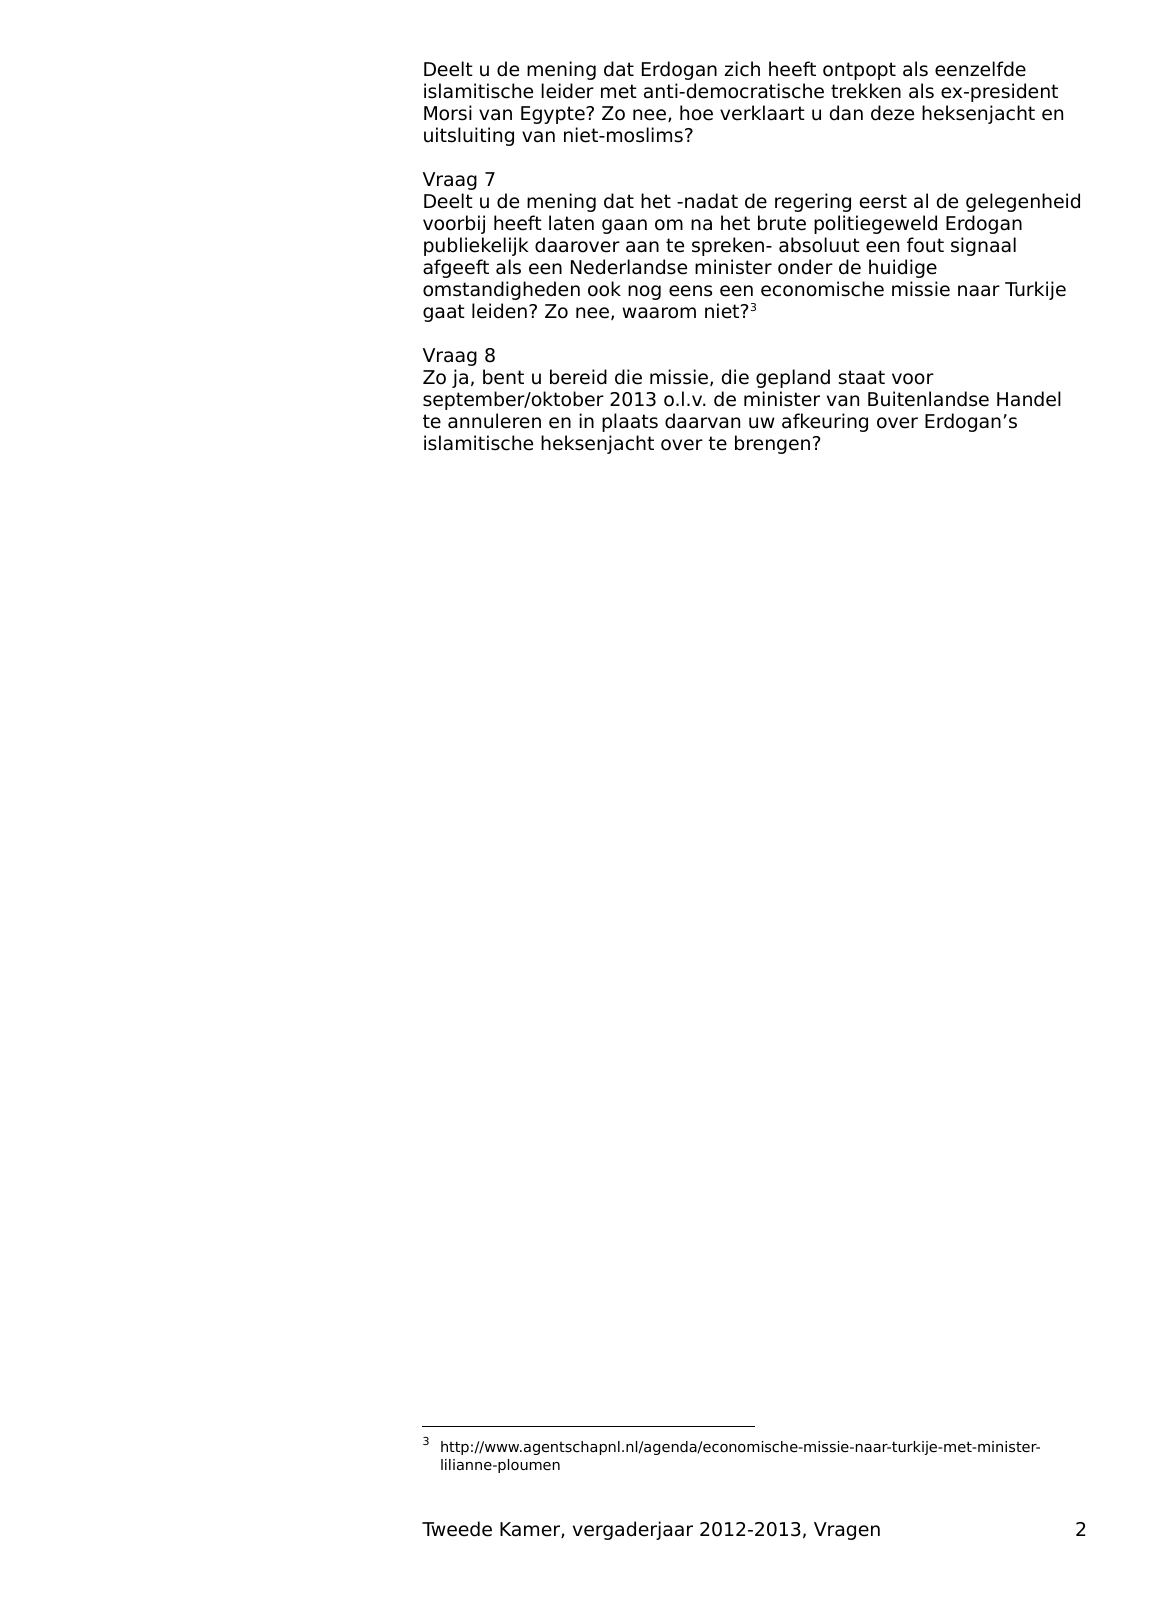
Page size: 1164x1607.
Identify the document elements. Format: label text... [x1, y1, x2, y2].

text Zo ja, bent u bereid die missie, die gepland staat voor september/oktober 2013 o.l.v. de minister van Buitenlandse Handel te annuleren en in plaats daarvan uw afkeuring over Erdogan’s islamitische heksenjacht over te brengen? [422, 367, 1087, 455]
text Vraag 8 [422, 345, 1087, 367]
text http://www.agentschapnl.nl/agenda/economische-missie-naar-turkije-met-minister-lilianne-ploumen [422, 1435, 1087, 1474]
text Vraag 7 [422, 169, 1087, 191]
text Deelt u de mening dat het -nadat de regering eerst al de gelegenheid voorbij heeft laten gaan om na het brute politiegeweld Erdogan publiekelijk daarover aan te spreken- absoluut een fout signaal afgeeft als een Nederlandse minister onder de huidige omstandigheden ook nog eens een economische missie naar Turkije gaat leiden? Zo nee, waarom niet? [422, 191, 1087, 323]
text Deelt u de mening dat Erdogan zich heeft ontpopt als eenzelfde islamitische leider met anti-democratische trekken als ex-president Morsi van Egypte? Zo nee, hoe verklaart u dan deze heksenjacht en uitsluiting van niet-moslims? [422, 59, 1087, 147]
